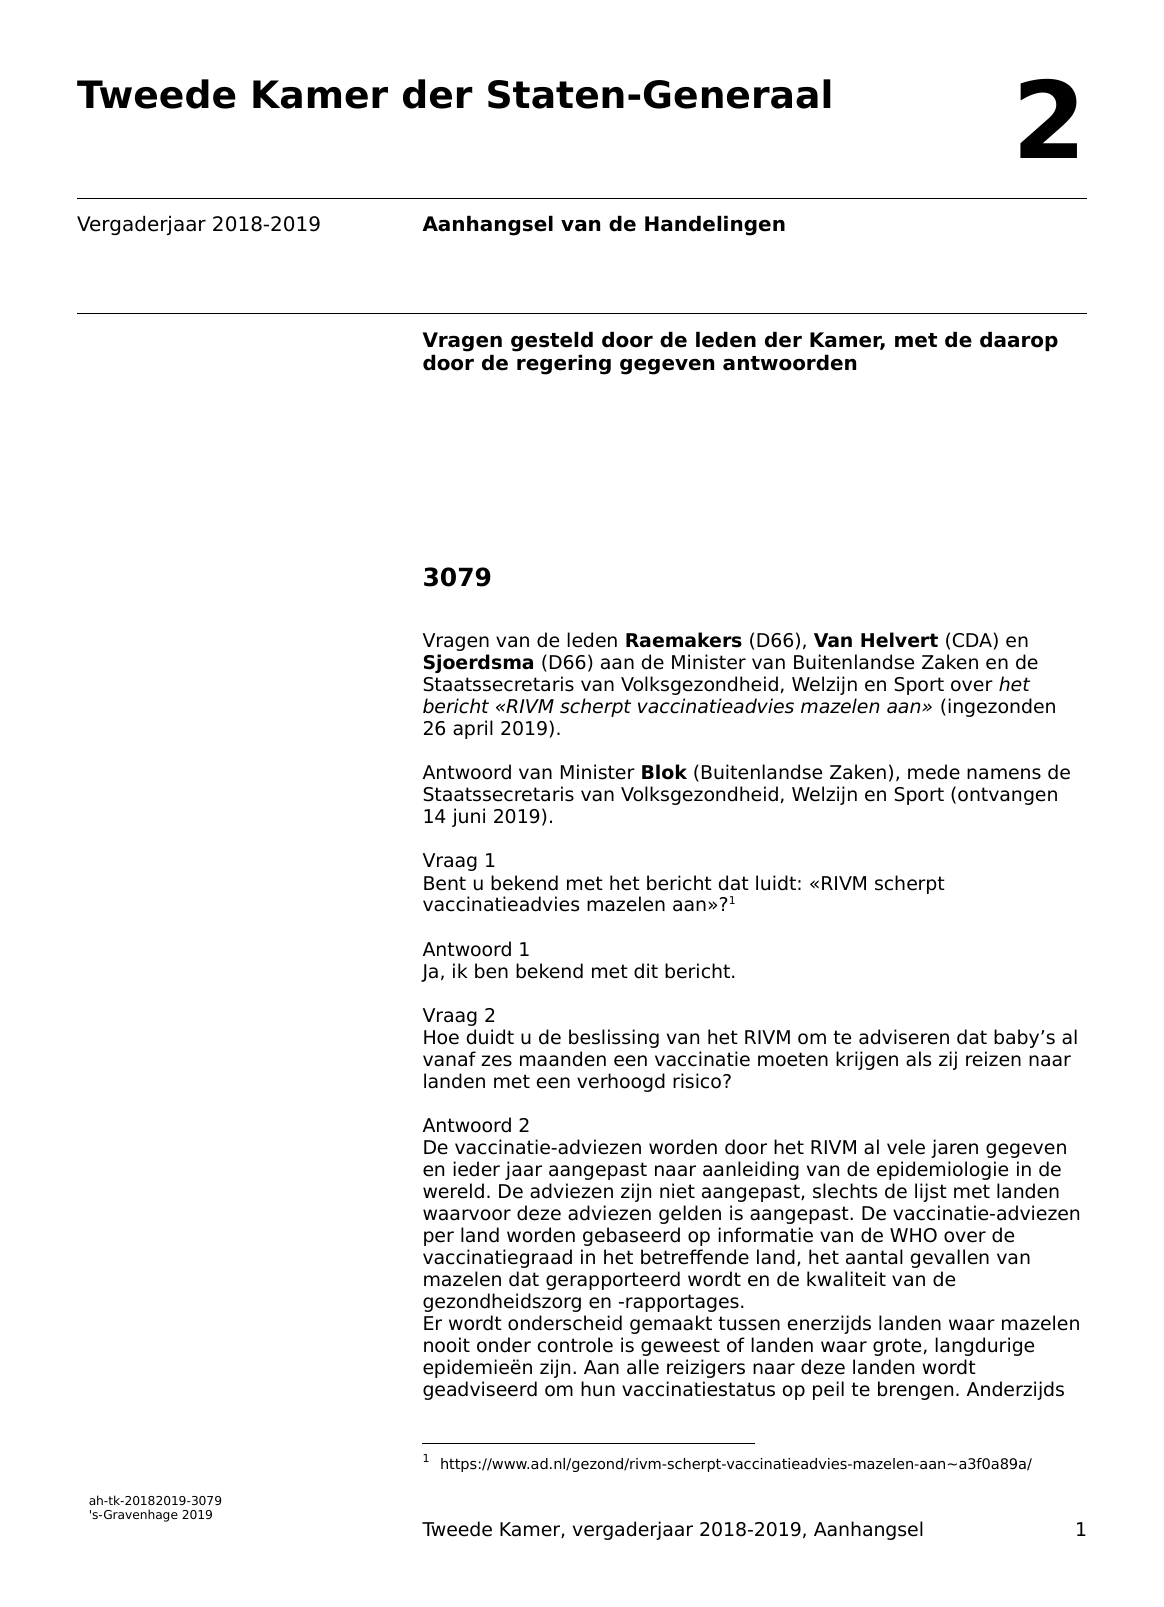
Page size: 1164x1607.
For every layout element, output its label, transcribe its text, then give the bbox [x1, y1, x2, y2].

table_cell Aanhangsel van de Handelingen [422, 199, 1087, 313]
text Vragen van de leden Raemakers (D66), Van Helvert (CDA) en Sjoerdsma (D66) aan de Minister van Buitenlandse Zaken en de Staatssecretaris van Volksgezondheid, Welzijn en Sport over het bericht «RIVM scherpt vaccinatieadvies mazelen aan» (ingezonden 26 april 2019). [422, 630, 1087, 740]
text Hoe duidt u de beslissing van het RIVM om te adviseren dat baby’s al vanaf zes maanden een vaccinatie moeten krijgen als zij reizen naar landen met een verhoogd risico? [422, 1027, 1087, 1093]
table_cell Vergaderjaar 2018-2019 [77, 199, 422, 313]
text Bent u bekend met het bericht dat luidt: «RIVM scherpt vaccinatieadvies mazelen aan»? [422, 872, 1087, 916]
text De vaccinatie-adviezen worden door het RIVM al vele jaren gegeven en ieder jaar aangepast naar aanleiding van de epidemiologie in de wereld. De adviezen zijn niet aangepast, slechts de lijst met landen waarvoor deze adviezen gelden is aangepast. De vaccinatie-adviezen per land worden gebaseerd op informatie van de WHO over de vaccinatiegraad in het betreffende land, het aantal gevallen van mazelen dat gerapporteerd wordt en de kwaliteit van de gezondheidszorg en -rapportages. [422, 1137, 1087, 1313]
table_header Tweede Kamer der Staten-Generaal [77, 59, 886, 198]
text 3079 [422, 563, 1087, 592]
text Er wordt onderscheid gemaakt tussen enerzijds landen waar mazelen nooit onder controle is geweest of landen waar grote, langdurige epidemieën zijn. Aan alle reizigers naar deze landen wordt geadviseerd om hun vaccinatiestatus op peil te brengen. Anderzijds [422, 1313, 1087, 1401]
table_cell Vragen gesteld door de leden der Kamer, met de daarop door de regering gegeven antwoorden [422, 314, 1087, 375]
text Antwoord van Minister Blok (Buitenlandse Zaken), mede namens de Staatssecretaris van Volksgezondheid, Welzijn en Sport (ontvangen 14 juni 2019). [422, 762, 1087, 828]
text https://www.ad.nl/gezond/rivm-scherpt-vaccinatieadvies-mazelen-aan~a3f0a89a/ [422, 1452, 1087, 1474]
text Vraag 2 [422, 1005, 1087, 1027]
text Vraag 1 [422, 850, 1087, 872]
text Antwoord 1 [422, 938, 1087, 961]
text 's-Gravenhage 2019 [88, 1508, 323, 1522]
table_header 2 [886, 59, 1087, 198]
text ah-tk-20182019-3079 [88, 1494, 323, 1508]
text Ja, ik ben bekend met dit bericht. [422, 961, 1087, 982]
text Antwoord 2 [422, 1115, 1087, 1137]
table_cell [77, 314, 422, 375]
